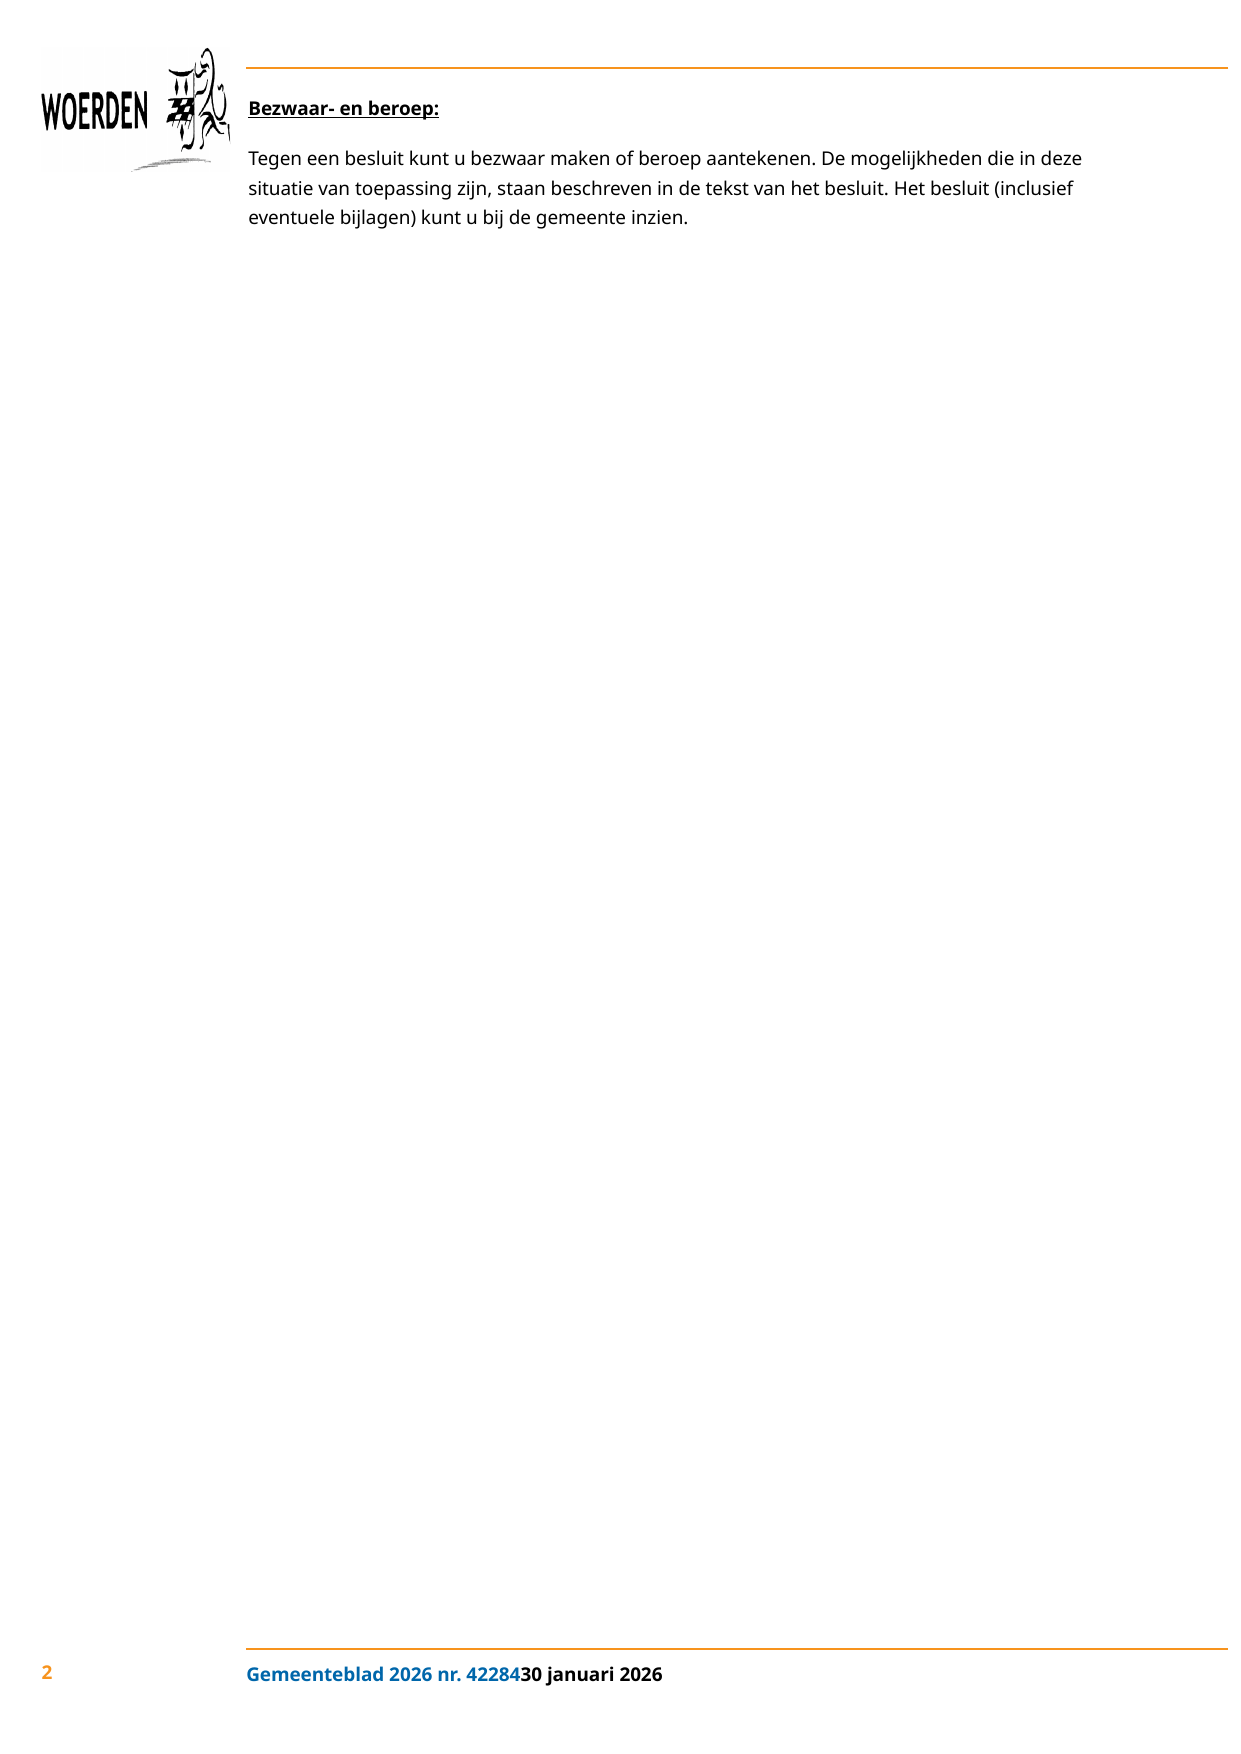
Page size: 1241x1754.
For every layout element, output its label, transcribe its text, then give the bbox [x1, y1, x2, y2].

picture [41, 47, 231, 172]
text Tegen een besluit kunt u bezwaar maken of beroep aantekenen. De mogelijkheden die in deze situatie van toepassing zijn, staan beschreven in de tekst van het besluit. Het besluit (inclusief eventuele bijlagen) kunt u bij de gemeente inzien. [248, 145, 1152, 230]
text Bezwaar- en beroep: [248, 95, 1152, 121]
